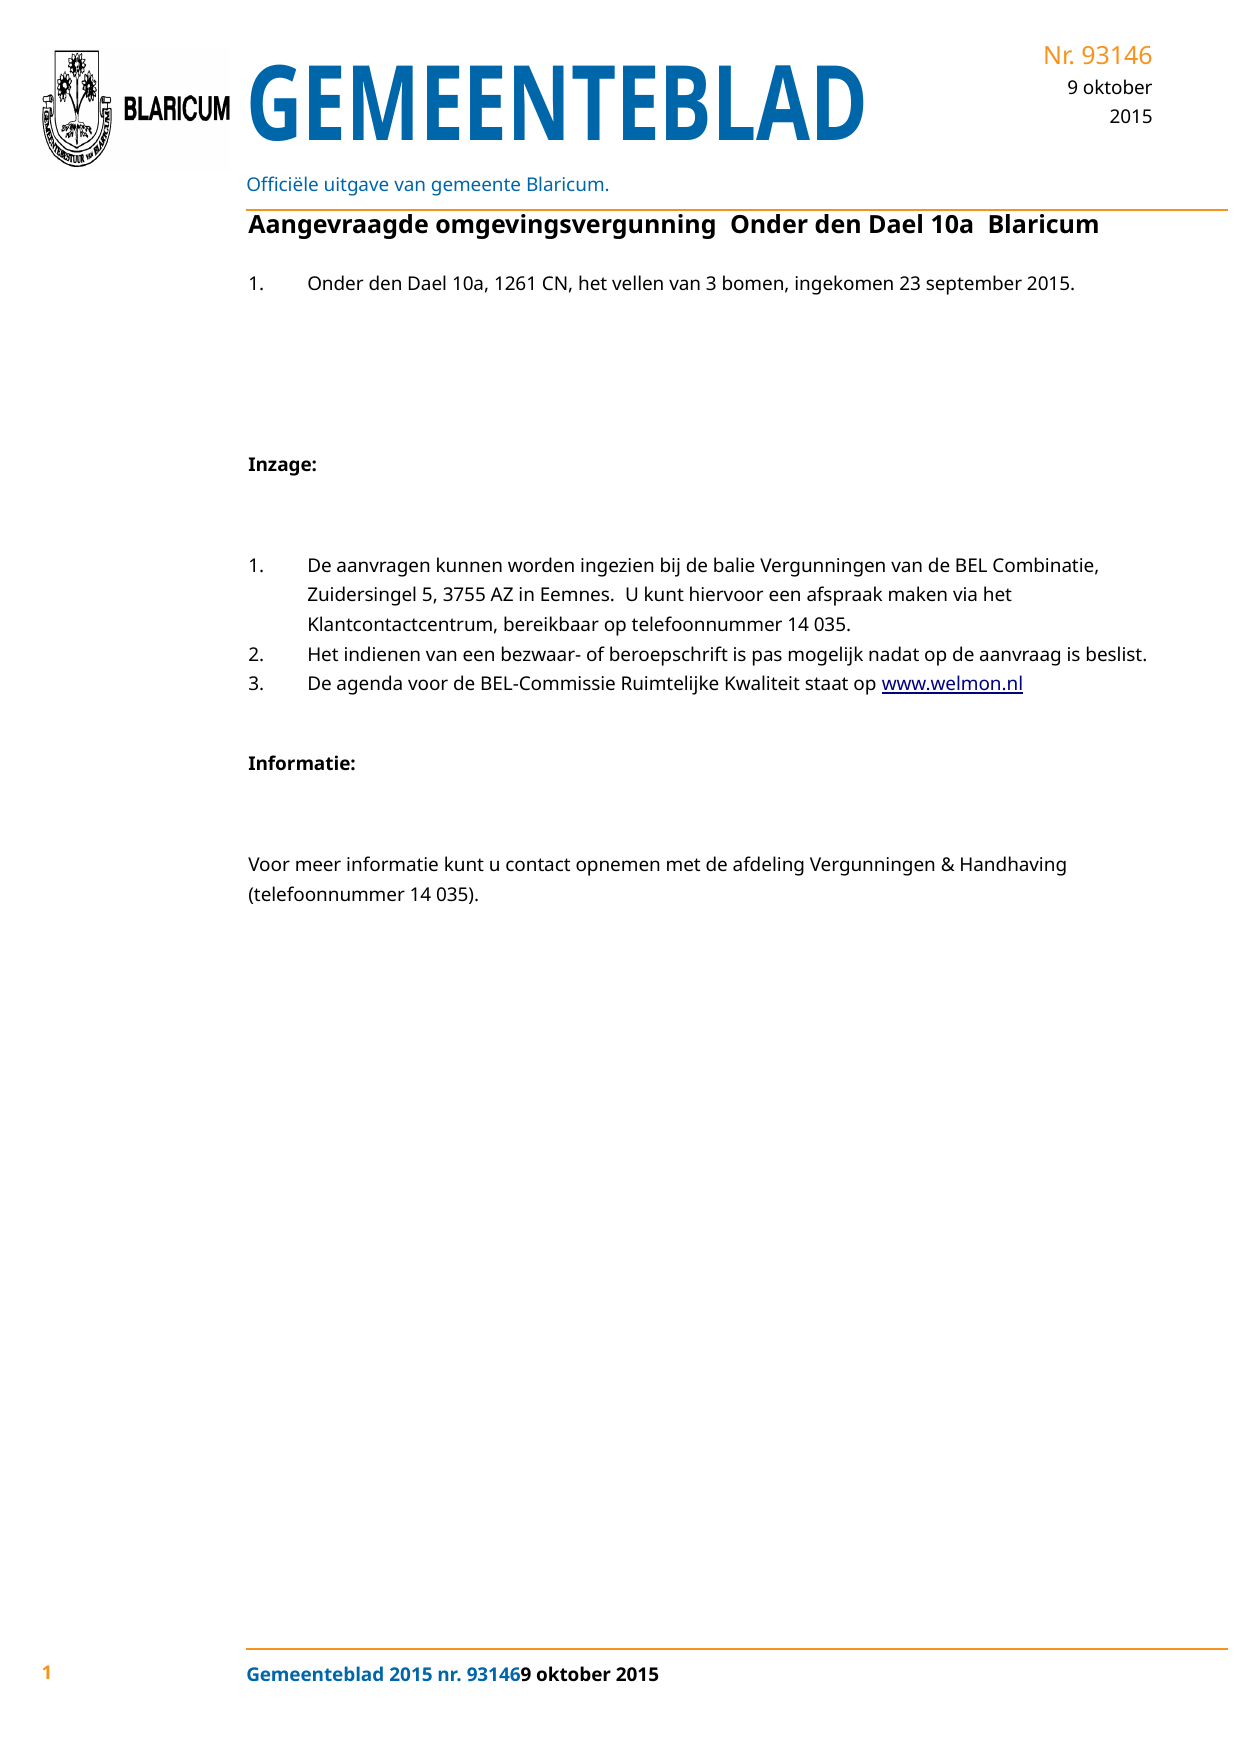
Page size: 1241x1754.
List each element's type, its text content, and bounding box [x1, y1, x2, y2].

list Het indienen van een bezwaar- of beroepschrift is pas mogelijk nadat op de aanvraag is beslist. [248, 641, 1152, 666]
picture [41, 47, 231, 172]
text Informatie: [248, 750, 1152, 776]
list De aanvragen kunnen worden ingezien bij de balie Vergunningen van de BEL Combinatie, Zuidersingel 5, 3755 AZ in Eemnes. U kunt hiervoor een afspraak maken via het Klantcontactcentrum, bereikbaar op telefoonnummer 14 035. [248, 552, 1152, 637]
text Inzage: [248, 451, 1152, 477]
list De agenda voor de BEL-Commissie Ruimtelijke Kwaliteit staat op www.welmon.nl [248, 670, 1152, 696]
text Voor meer informatie kunt u contact opnemen met de afdeling Vergunningen & Handhaving (telefoonnummer 14 035). [248, 851, 1152, 906]
list Onder den Dael 10a, 1261 CN, het vellen van 3 bomen, ingekomen 23 september 2015. [248, 270, 1152, 296]
text Aangevraagde omgevingsvergunning Onder den Dael 10a Blaricum [248, 211, 1152, 241]
